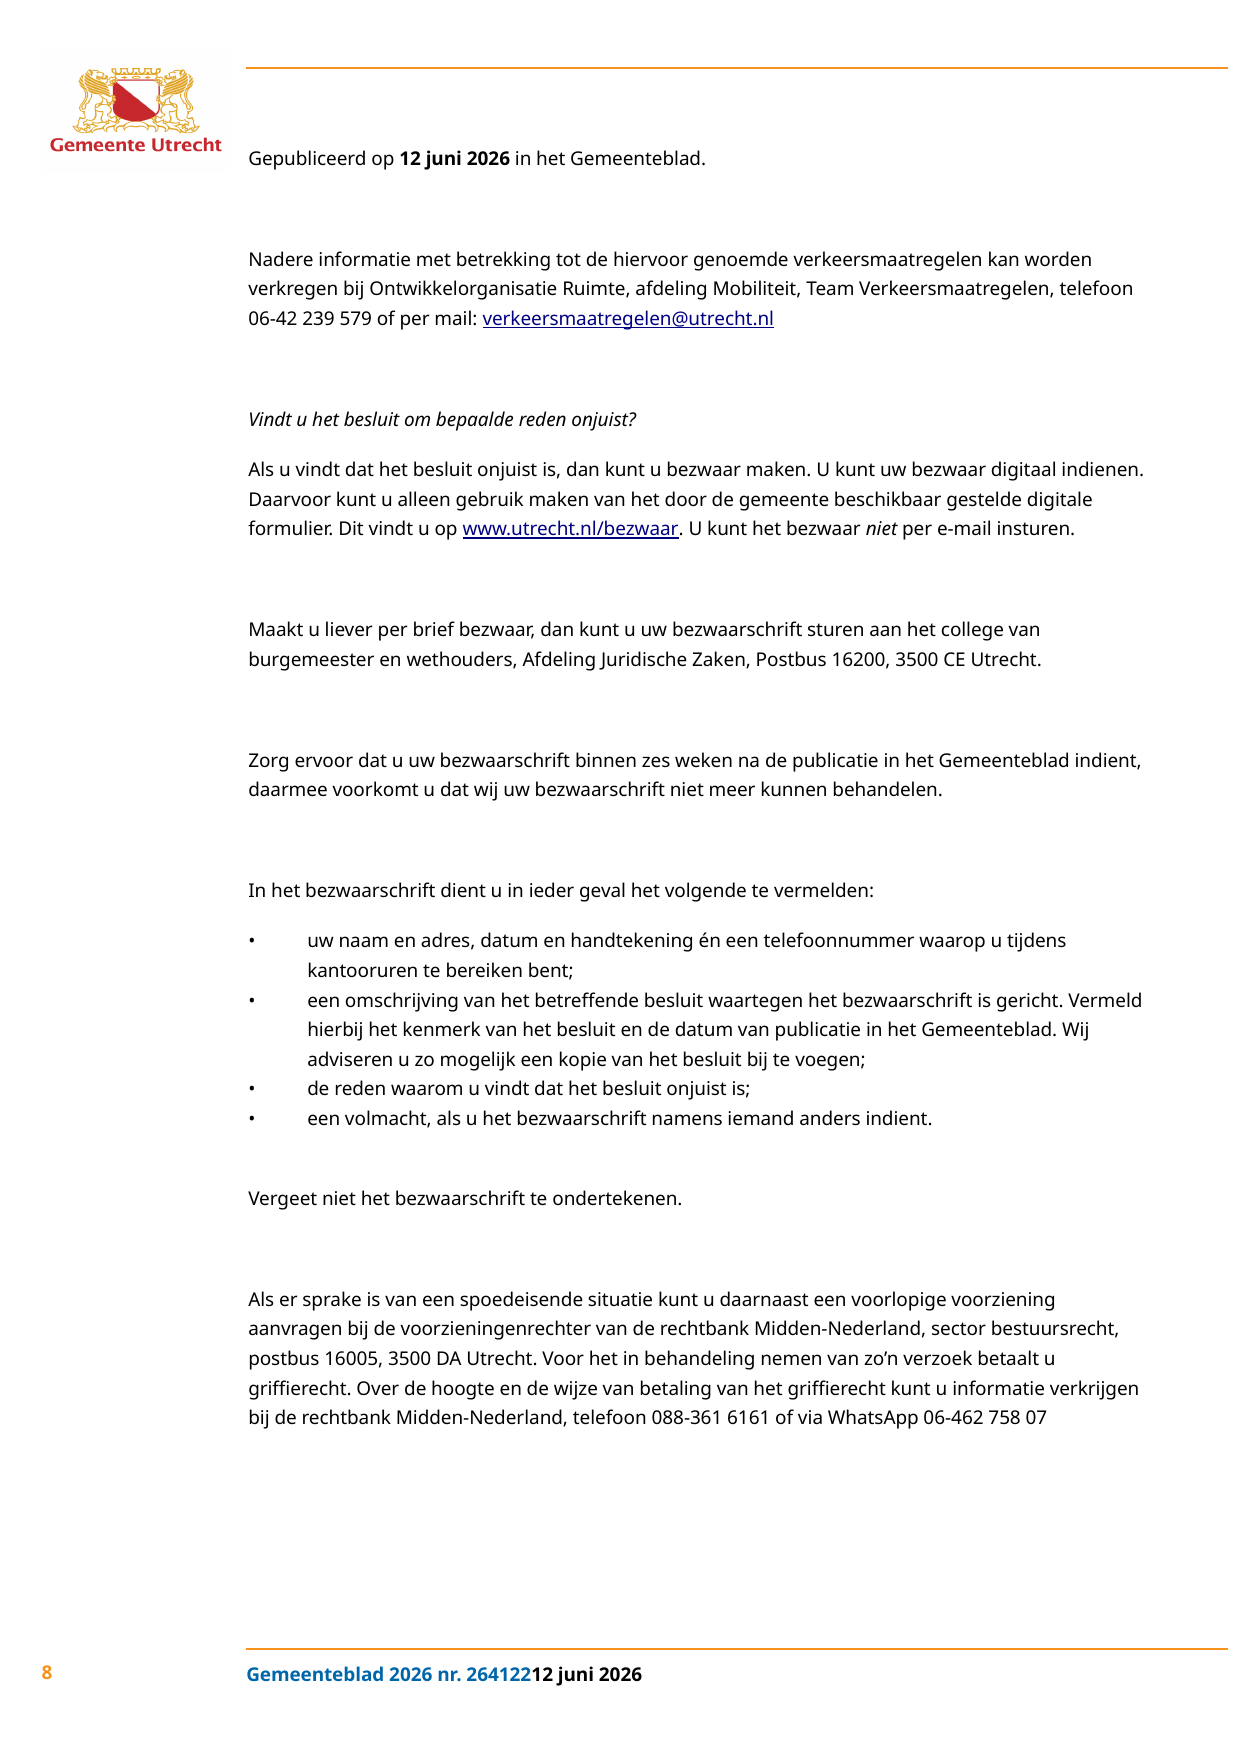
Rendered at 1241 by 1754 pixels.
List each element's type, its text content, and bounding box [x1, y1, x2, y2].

text In het bezwaarschrift dient u in ieder geval het volgende te vermelden: [248, 877, 1152, 903]
text Nadere informatie met betrekking tot de hiervoor genoemde verkeersmaatregelen kan worden verkregen bij Ontwikkelorganisatie Ruimte, afdeling Mobiliteit, Team Verkeersmaatregelen, telefoon 06-42 239 579 of per mail: verkeersmaatregelen@utrecht.nl [248, 246, 1152, 331]
list uw naam en adres, datum en handtekening én een telefoonnummer waarop u tijdens kantooruren te bereiken bent; [248, 928, 1152, 983]
text Als er sprake is van een spoedeisende situatie kunt u daarnaast een voorlopige voorziening aanvragen bij de voorzieningenrechter van de rechtbank Midden-Nederland, sector bestuursrecht, postbus 16005, 3500 DA Utrecht. Voor het in behandeling nemen van zo’n verzoek betaalt u griffierecht. Over de hoogte en de wijze van betaling van het griffierecht kunt u informatie verkrijgen bij de rechtbank Midden-Nederland, telefoon 088-361 6161 of via WhatsApp 06-462 758 07 [248, 1286, 1152, 1430]
text Gepubliceerd op 12 juni 2026 in het Gemeenteblad. [248, 145, 1152, 171]
list de reden waarom u vindt dat het besluit onjuist is; [248, 1076, 1152, 1101]
text Vindt u het besluit om bepaalde reden onjuist? [248, 406, 1152, 432]
picture [41, 47, 231, 172]
text Maakt u liever per brief bezwaar, dan kunt u uw bezwaarschrift sturen aan het college van burgemeester en wethouders, Afdeling Juridische Zaken, Postbus 16200, 3500 CE Utrecht. [248, 616, 1152, 672]
text Als u vindt dat het besluit onjuist is, dan kunt u bezwaar maken. U kunt uw bezwaar digitaal indienen. Daarvoor kunt u alleen gebruik maken van het door de gemeente beschikbaar gestelde digitale formulier. Dit vindt u op www.utrecht.nl/bezwaar. U kunt het bezwaar niet per e-mail insturen. [248, 456, 1152, 541]
text Vergeet niet het bezwaarschrift te ondertekenen. [248, 1185, 1152, 1211]
text Zorg ervoor dat u uw bezwaarschrift binnen zes weken na de publicatie in het Gemeenteblad indient, daarmee voorkomt u dat wij uw bezwaarschrift niet meer kunnen behandelen. [248, 747, 1152, 802]
list een volmacht, als u het bezwaarschrift namens iemand anders indient. [248, 1105, 1152, 1131]
list een omschrijving van het betreffende besluit waartegen het bezwaarschrift is gericht. Vermeld hierbij het kenmerk van het besluit en de datum van publicatie in het Gemeenteblad. Wij adviseren u zo mogelijk een kopie van het besluit bij te voegen; [248, 987, 1152, 1072]
